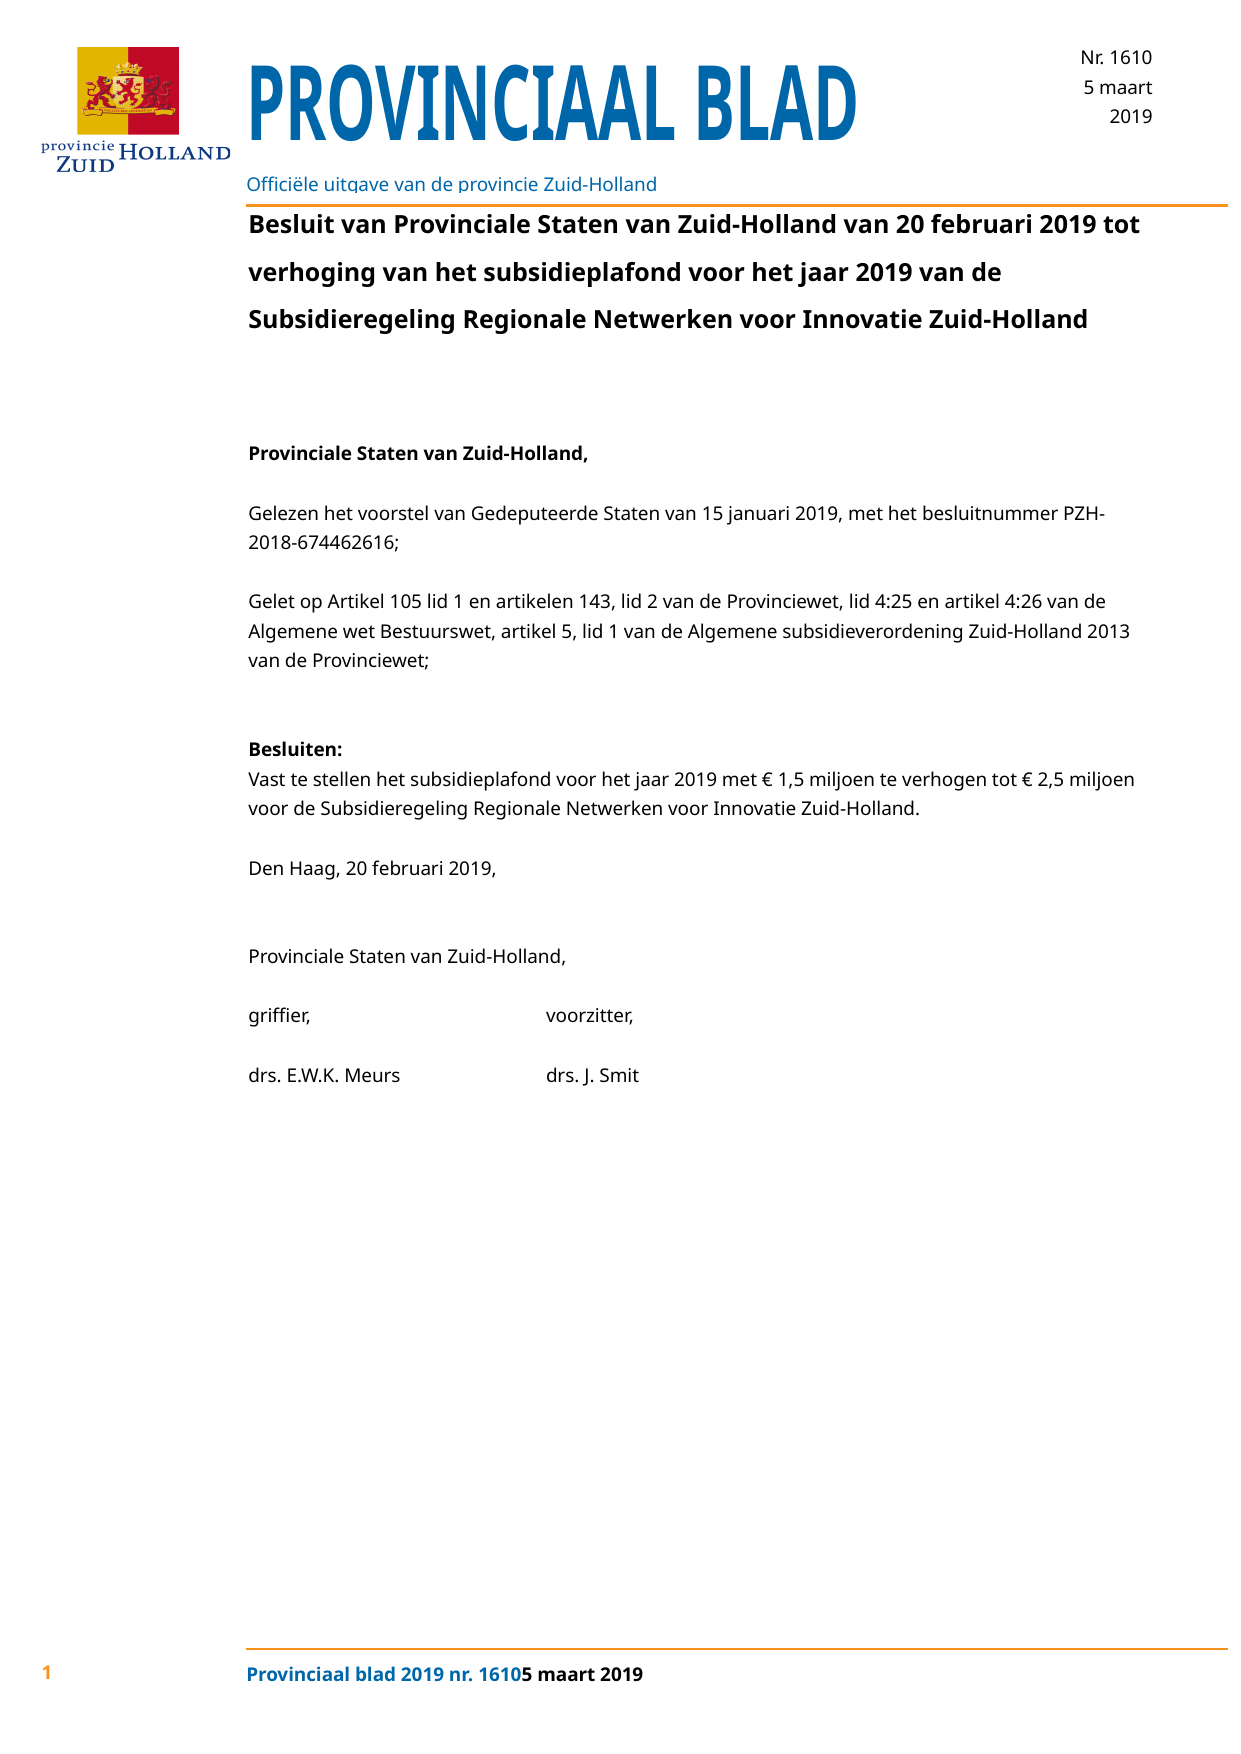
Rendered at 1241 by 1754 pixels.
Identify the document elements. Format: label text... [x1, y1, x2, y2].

text Gelet op Artikel 105 lid 1 en artikelen 143, lid 2 van de Provinciewet, lid 4:25 en artikel 4:26 van de Algemene wet Bestuurswet, artikel 5, lid 1 van de Algemene subsidieverordening Zuid-Holland 2013 van de Provinciewet; [248, 588, 1152, 673]
text Den Haag, 20 februari 2019, [248, 855, 1152, 880]
text Vast te stellen het subsidieplafond voor het jaar 2019 met € 1,5 miljoen te verhogen tot € 2,5 miljoen voor de Subsidieregeling Regionale Netwerken voor Innovatie Zuid-Holland. [248, 766, 1152, 821]
text Provinciale Staten van Zuid-Holland, [248, 441, 1152, 466]
table_header griffier, drs. E.W.K. Meurs [248, 1003, 546, 1088]
text Provinciale Staten van Zuid-Holland, [248, 943, 1152, 969]
table_header voorzitter, drs. J. Smit [546, 1003, 1152, 1088]
text Besluiten: [248, 736, 1152, 762]
text Gelezen het voorstel van Gedeputeerde Staten van 15 januari 2019, met het besluitnummer PZH-2018-674462616; [248, 500, 1152, 555]
text Besluit van Provinciale Staten van Zuid-Holland van 20 februari 2019 tot verhoging van het subsidieplafond voor het jaar 2019 van de Subsidieregeling Regionale Netwerken voor Innovatie Zuid-Holland [248, 207, 1152, 336]
picture [41, 47, 231, 172]
